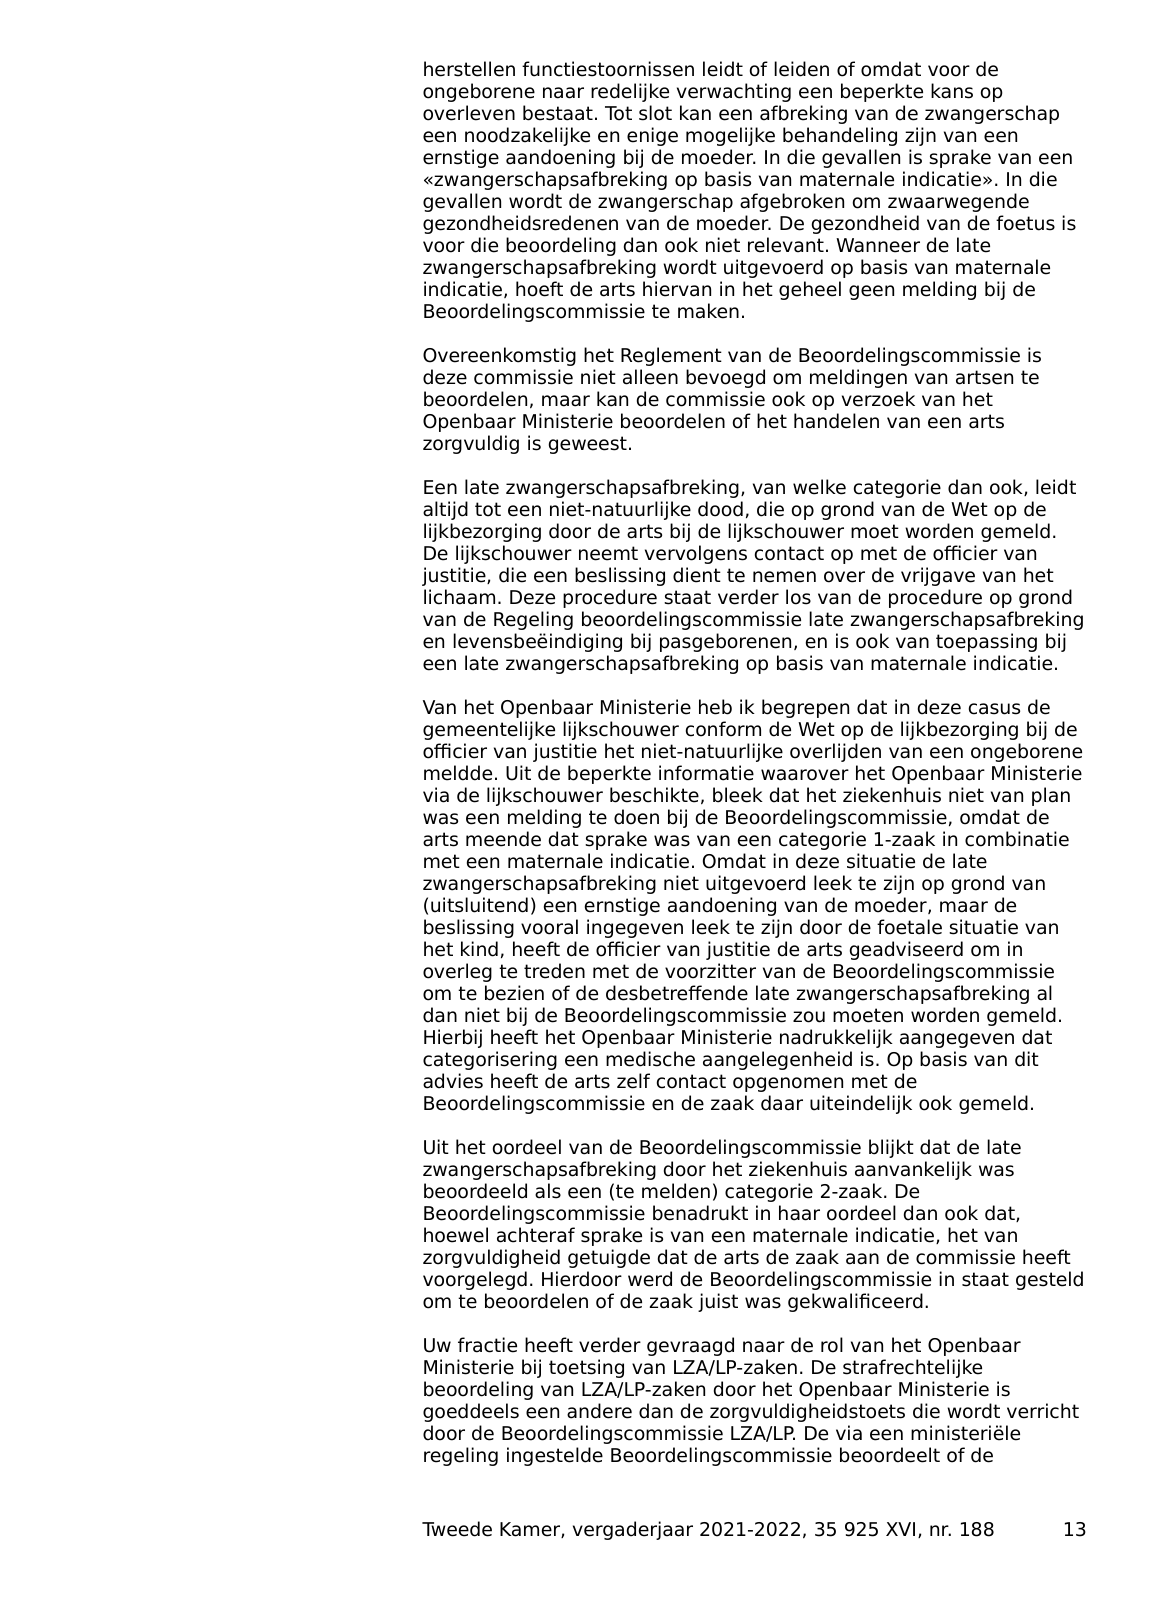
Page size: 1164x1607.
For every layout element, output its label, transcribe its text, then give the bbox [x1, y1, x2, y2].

text Een late zwangerschapsafbreking, van welke categorie dan ook, leidt altijd tot een niet-natuurlijke dood, die op grond van de Wet op de lijkbezorging door de arts bij de lijkschouwer moet worden gemeld. De lijkschouwer neemt vervolgens contact op met de officier van justitie, die een beslissing dient te nemen over de vrijgave van het lichaam. Deze procedure staat verder los van de procedure op grond van de Regeling beoordelingscommissie late zwangerschapsafbreking en levensbeëindiging bij pasgeborenen, en is ook van toepassing bij een late zwangerschapsafbreking op basis van maternale indicatie. [422, 477, 1087, 675]
text herstellen functiestoornissen leidt of leiden of omdat voor de ongeborene naar redelijke verwachting een beperkte kans op overleven bestaat. Tot slot kan een afbreking van de zwangerschap een noodzakelijke en enige mogelijke behandeling zijn van een ernstige aandoening bij de moeder. In die gevallen is sprake van een «zwangerschapsafbreking op basis van maternale indicatie». In die gevallen wordt de zwangerschap afgebroken om zwaarwegende gezondheidsredenen van de moeder. De gezondheid van de foetus is voor die beoordeling dan ook niet relevant. Wanneer de late zwangerschapsafbreking wordt uitgevoerd op basis van maternale indicatie, hoeft de arts hiervan in het geheel geen melding bij de Beoordelingscommissie te maken. [422, 59, 1087, 323]
text Uw fractie heeft verder gevraagd naar de rol van het Openbaar Ministerie bij toetsing van LZA/LP-zaken. De strafrechtelijke beoordeling van LZA/LP-zaken door het Openbaar Ministerie is goeddeels een andere dan de zorgvuldigheidstoets die wordt verricht door de Beoordelingscommissie LZA/LP. De via een ministeriële regeling ingestelde Beoordelingscommissie beoordeelt of de [422, 1335, 1087, 1467]
text Van het Openbaar Ministerie heb ik begrepen dat in deze casus de gemeentelijke lijkschouwer conform de Wet op de lijkbezorging bij de officier van justitie het niet-natuurlijke overlijden van een ongeborene meldde. Uit de beperkte informatie waarover het Openbaar Ministerie via de lijkschouwer beschikte, bleek dat het ziekenhuis niet van plan was een melding te doen bij de Beoordelingscommissie, omdat de arts meende dat sprake was van een categorie 1-zaak in combinatie met een maternale indicatie. Omdat in deze situatie de late zwangerschapsafbreking niet uitgevoerd leek te zijn op grond van (uitsluitend) een ernstige aandoening van de moeder, maar de beslissing vooral ingegeven leek te zijn door de foetale situatie van het kind, heeft de officier van justitie de arts geadviseerd om in overleg te treden met de voorzitter van de Beoordelingscommissie om te bezien of de desbetreffende late zwangerschapsafbreking al dan niet bij de Beoordelingscommissie zou moeten worden gemeld. Hierbij heeft het Openbaar Ministerie nadrukkelijk aangegeven dat categorisering een medische aangelegenheid is. Op basis van dit advies heeft de arts zelf contact opgenomen met de Beoordelingscommissie en de zaak daar uiteindelijk ook gemeld. [422, 697, 1087, 1115]
text Overeenkomstig het Reglement van de Beoordelingscommissie is deze commissie niet alleen bevoegd om meldingen van artsen te beoordelen, maar kan de commissie ook op verzoek van het Openbaar Ministerie beoordelen of het handelen van een arts zorgvuldig is geweest. [422, 345, 1087, 455]
text Uit het oordeel van de Beoordelingscommissie blijkt dat de late zwangerschapsafbreking door het ziekenhuis aanvankelijk was beoordeeld als een (te melden) categorie 2-zaak. De Beoordelingscommissie benadrukt in haar oordeel dan ook dat, hoewel achteraf sprake is van een maternale indicatie, het van zorgvuldigheid getuigde dat de arts de zaak aan de commissie heeft voorgelegd. Hierdoor werd de Beoordelingscommissie in staat gesteld om te beoordelen of de zaak juist was gekwalificeerd. [422, 1137, 1087, 1313]
